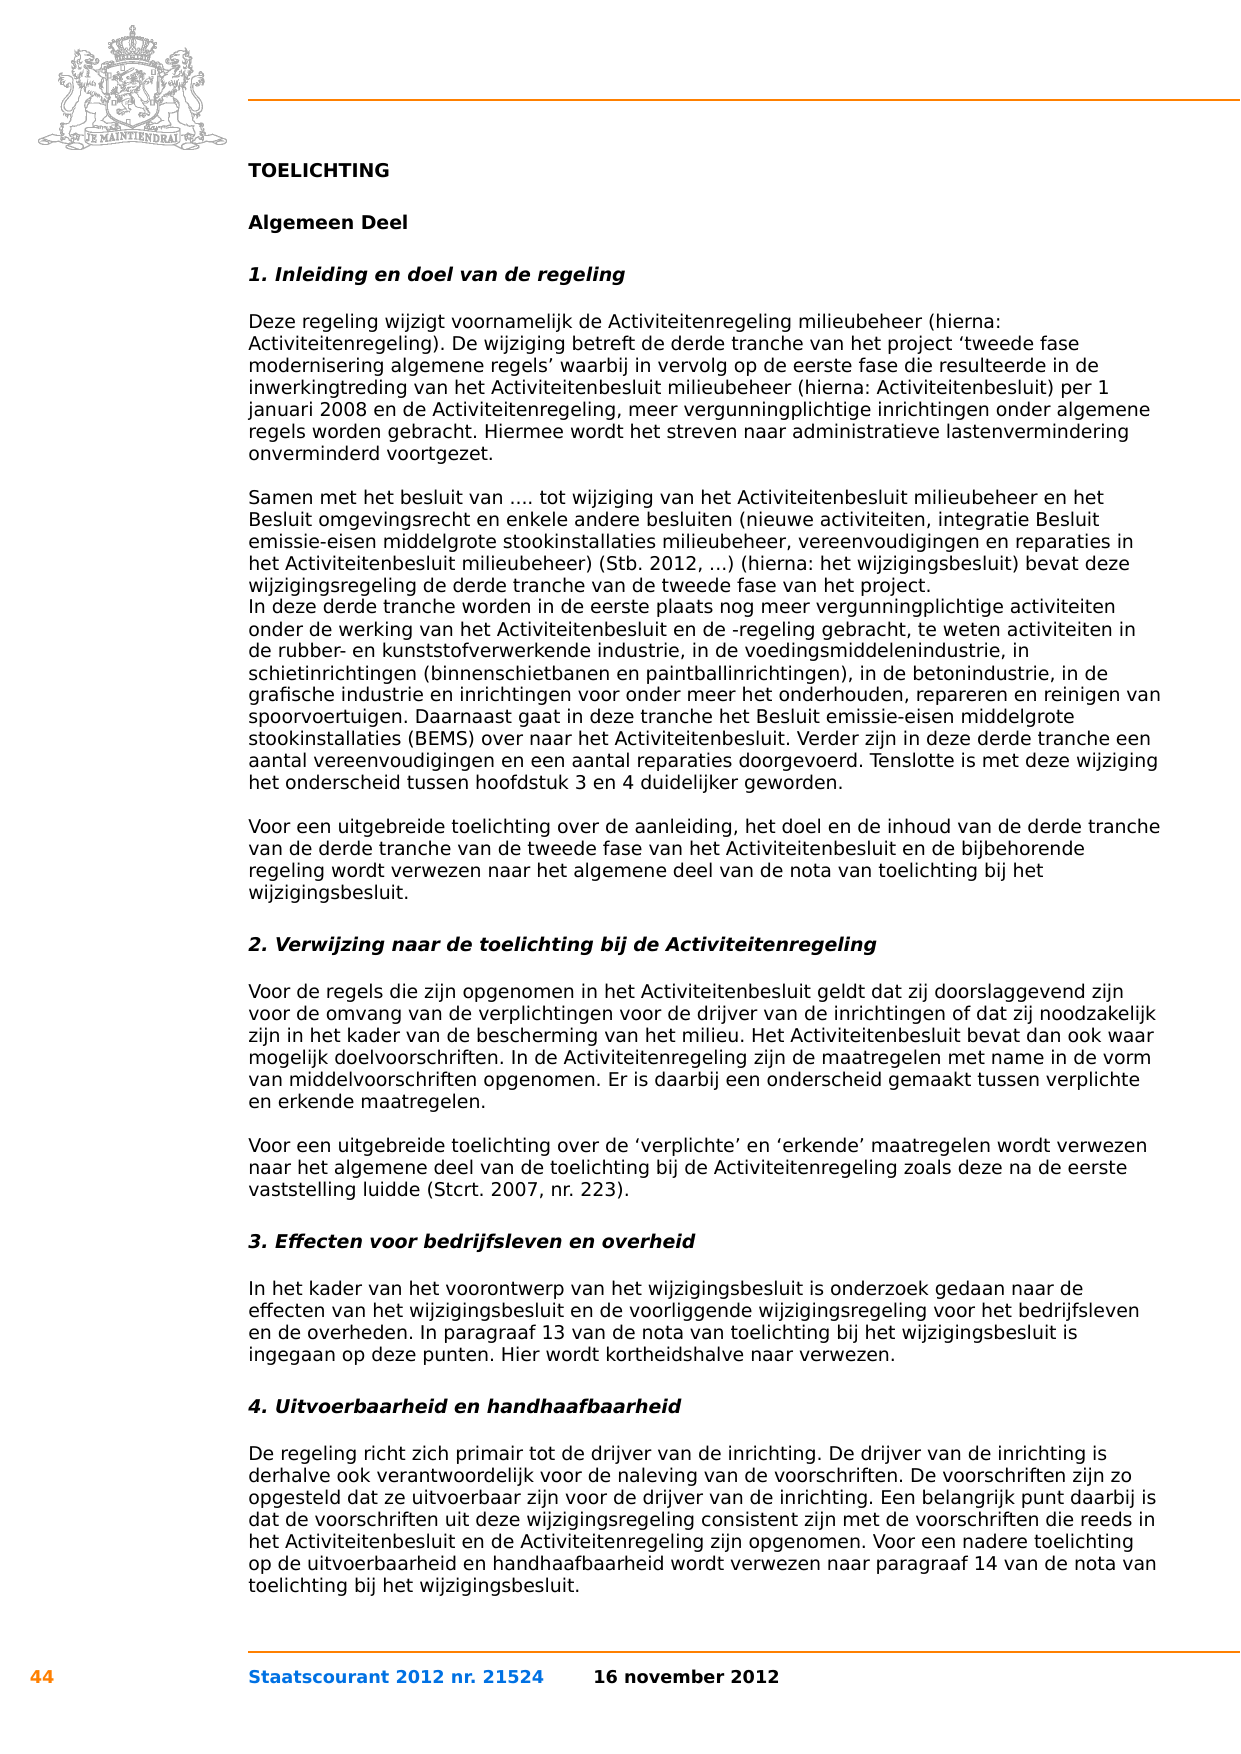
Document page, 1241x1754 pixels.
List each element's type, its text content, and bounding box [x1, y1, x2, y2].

subtitle 4. Uitvoerbaarheid en handhaafbaarheid [248, 1396, 1163, 1418]
subtitle TOELICHTING [248, 160, 1163, 182]
text De regeling richt zich primair tot de drijver van de inrichting. De drijver van de inrichting is derhalve ook verantwoordelijk voor de naleving van de voorschriften. De voorschriften zijn zo opgesteld dat ze uitvoerbaar zijn voor de drijver van de inrichting. Een belangrijk punt daarbij is dat de voorschriften uit deze wijzigingsregeling consistent zijn met de voorschriften die reeds in het Activiteitenbesluit en de Activiteitenregeling zijn opgenomen. Voor een nadere toelichting op de uitvoerbaarheid en handhaafbaarheid wordt verwezen naar paragraaf 14 van de nota van toelichting bij het wijzigingsbesluit. [248, 1443, 1163, 1596]
text Voor een uitgebreide toelichting over de ‘verplichte’ en ‘erkende’ maatregelen wordt verwezen naar het algemene deel van de toelichting bij de Activiteitenregeling zoals deze na de eerste vaststelling luidde (Stcrt. 2007, nr. 223). [248, 1135, 1163, 1201]
subtitle Algemeen Deel [248, 212, 1163, 234]
text Deze regeling wijzigt voornamelijk de Activiteitenregeling milieubeheer (hierna: Activiteitenregeling). De wijziging betreft de derde tranche van het project ‘tweede fase modernisering algemene regels’ waarbij in vervolg op de eerste fase die resulteerde in de inwerkingtreding van het Activiteitenbesluit milieubeheer (hierna: Activiteitenbesluit) per 1 januari 2008 en de Activiteitenregeling, meer vergunningplichtige inrichtingen onder algemene regels worden gebracht. Hiermee wordt het streven naar administratieve lastenvermindering onverminderd voortgezet. [248, 311, 1163, 465]
text In deze derde tranche worden in de eerste plaats nog meer vergunningplichtige activiteiten onder de werking van het Activiteitenbesluit en de -regeling gebracht, te weten activiteiten in de rubber- en kunststofverwerkende industrie, in de voedingsmiddelenindustrie, in schietinrichtingen (binnenschietbanen en paintballinrichtingen), in de betonindustrie, in de grafische industrie en inrichtingen voor onder meer het onderhouden, repareren en reinigen van spoorvoertuigen. Daarnaast gaat in deze tranche het Besluit emissie-eisen middelgrote stookinstallaties (BEMS) over naar het Activiteitenbesluit. Verder zijn in deze derde tranche een aantal vereenvoudigingen en een aantal reparaties doorgevoerd. Tenslotte is met deze wijziging het onderscheid tussen hoofdstuk 3 en 4 duidelijker geworden. [248, 596, 1163, 794]
text In het kader van het voorontwerp van het wijzigingsbesluit is onderzoek gedaan naar de effecten van het wijzigingsbesluit en de voorliggende wijzigingsregeling voor het bedrijfsleven en de overheden. In paragraaf 13 van de nota van toelichting bij het wijzigingsbesluit is ingegaan op deze punten. Hier wordt kortheidshalve naar verwezen. [248, 1278, 1163, 1366]
subtitle 2. Verwijzing naar de toelichting bij de Activiteitenregeling [248, 934, 1163, 956]
picture [38, 25, 227, 150]
text Samen met het besluit van .... tot wijziging van het Activiteitenbesluit milieubeheer en het Besluit omgevingsrecht en enkele andere besluiten (nieuwe activiteiten, integratie Besluit emissie-eisen middelgrote stookinstallaties milieubeheer, vereenvoudigingen en reparaties in het Activiteitenbesluit milieubeheer) (Stb. 2012, ...) (hierna: het wijzigingsbesluit) bevat deze wijzigingsregeling de derde tranche van de tweede fase van het project. [248, 487, 1163, 596]
subtitle 3. Effecten voor bedrijfsleven en overheid [248, 1231, 1163, 1253]
subtitle 1. Inleiding en doel van de regeling [248, 264, 1163, 286]
text Voor de regels die zijn opgenomen in het Activiteitenbesluit geldt dat zij doorslaggevend zijn voor de omvang van de verplichtingen voor de drijver van de inrichtingen of dat zij noodzakelijk zijn in het kader van de bescherming van het milieu. Het Activiteitenbesluit bevat dan ook waar mogelijk doelvoorschriften. In de Activiteitenregeling zijn de maatregelen met name in de vorm van middelvoorschriften opgenomen. Er is daarbij een onderscheid gemaakt tussen verplichte en erkende maatregelen. [248, 981, 1163, 1113]
text Voor een uitgebreide toelichting over de aanleiding, het doel en de inhoud van de derde tranche van de derde tranche van de tweede fase van het Activiteitenbesluit en de bijbehorende regeling wordt verwezen naar het algemene deel van de nota van toelichting bij het wijzigingsbesluit. [248, 816, 1163, 904]
